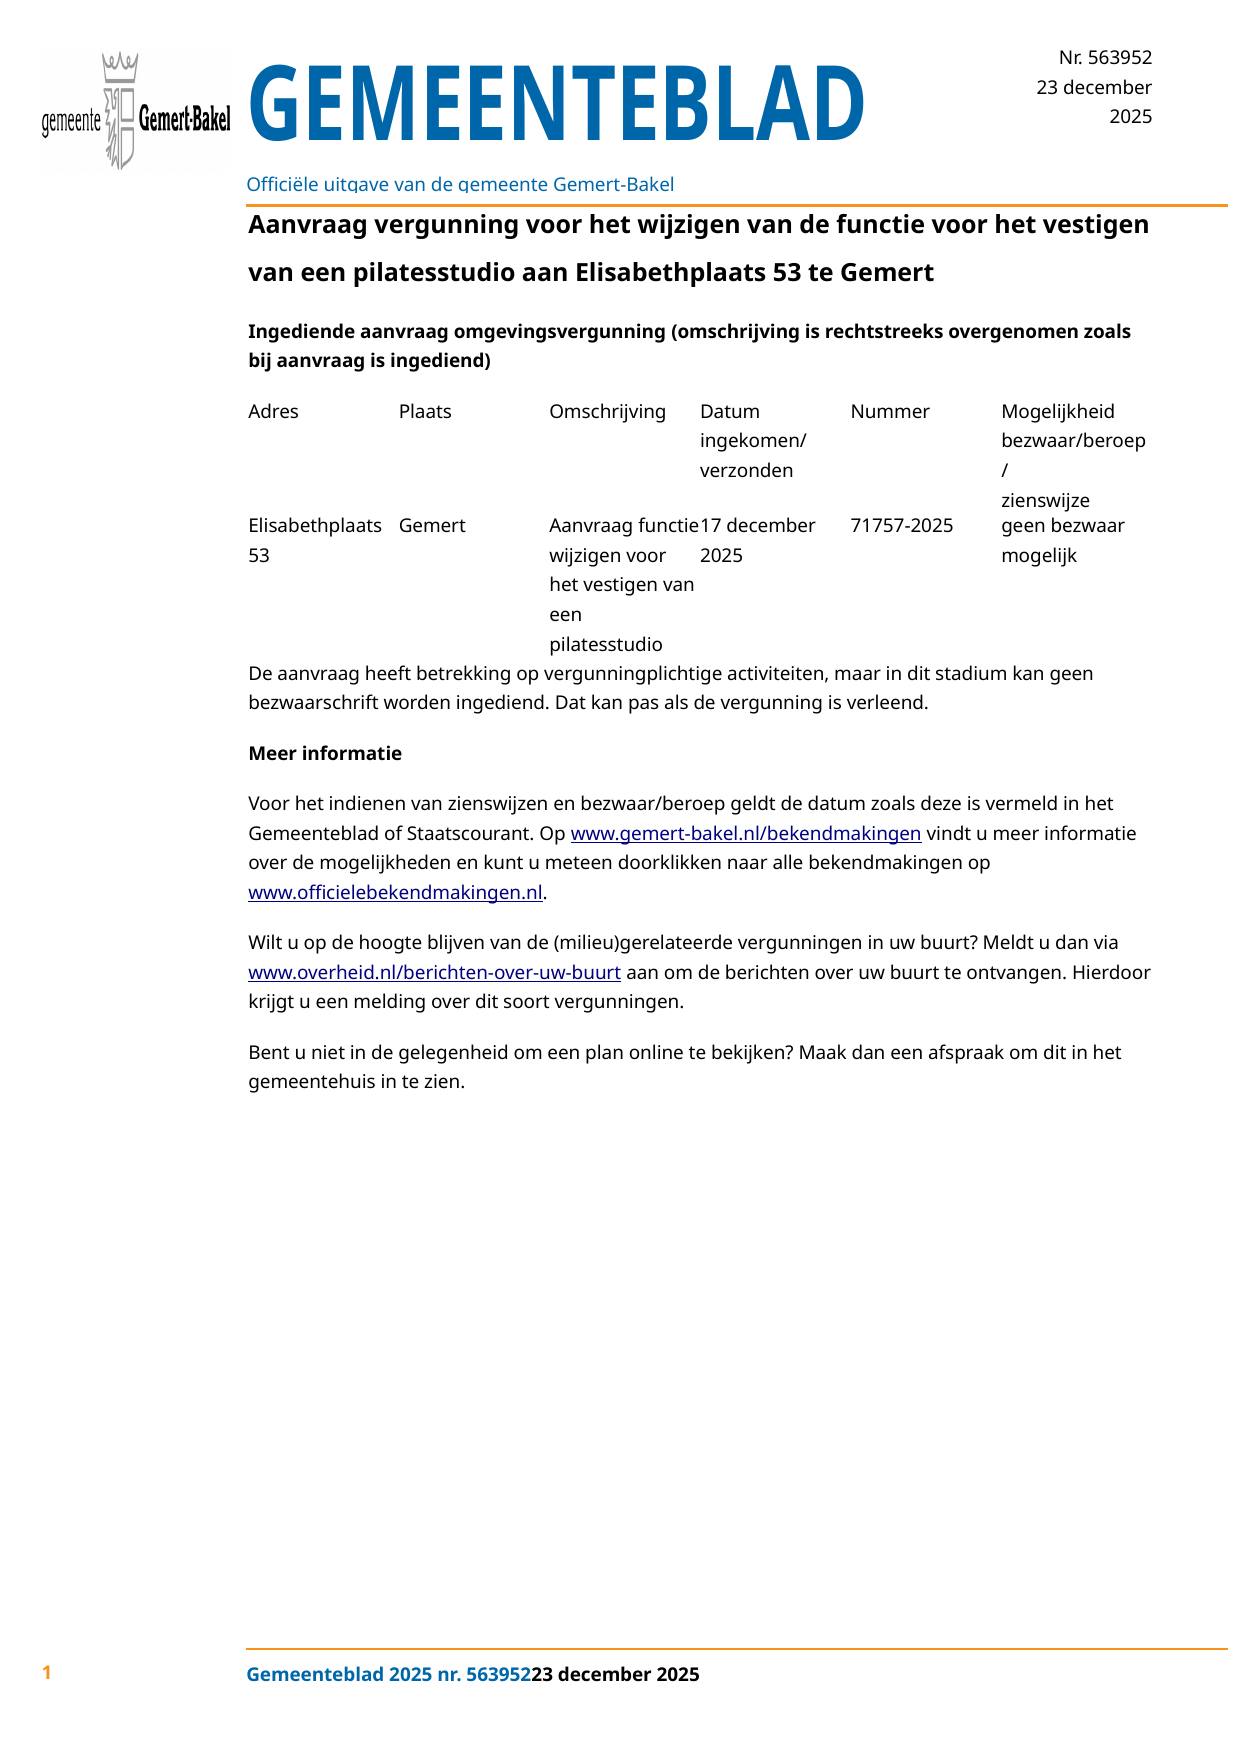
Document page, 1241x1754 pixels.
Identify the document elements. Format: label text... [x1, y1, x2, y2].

text Ingediende aanvraag omgevingsvergunning (omschrijving is rechtstreeks overgenomen zoals bij aanvraag is ingediend) [248, 318, 1152, 373]
text Wilt u op de hoogte blijven van de (milieu)gerelateerde vergunningen in uw buurt? Meldt u dan via www.overheid.nl/berichten-over-uw-buurt aan om de berichten over uw buurt te ontvangen. Hierdoor krijgt u een melding over dit soort vergunningen. [248, 929, 1152, 1014]
text De aanvraag heeft betrekking op vergunningplichtige activiteiten, maar in dit stadium kan geen bezwaarschrift worden ingediend. Dat kan pas als de vergunning is verleend. [248, 660, 1152, 715]
table_cell Aanvraag functie wijzigen voor het vestigen van een pilatesstudio [549, 513, 700, 657]
text Aanvraag vergunning voor het wijzigen van de functie voor het vestigen van een pilatesstudio aan Elisabethplaats 53 te Gemert [248, 207, 1152, 288]
text Bent u niet in de gelegenheid om een plan online te bekijken? Maak dan een afspraak om dit in het gemeentehuis in te zien. [248, 1039, 1152, 1094]
picture [41, 47, 231, 172]
table_header Mogelijkheid bezwaar/beroep/ zienswijze [1001, 398, 1152, 512]
table_cell Elisabethplaats 53 [248, 513, 398, 657]
table_header Omschrijving [549, 398, 700, 512]
table_cell 71757-2025 [850, 513, 1001, 657]
table_header Plaats [399, 398, 549, 512]
table_cell Gemert [399, 513, 549, 657]
table_cell 17 december 2025 [700, 513, 850, 657]
table_header Nummer [850, 398, 1001, 512]
text Voor het indienen van zienswijzen en bezwaar/beroep geldt de datum zoals deze is vermeld in het Gemeenteblad of Staatscourant. Op www.gemert-bakel.nl/bekendmakingen vindt u meer informatie over de mogelijkheden en kunt u meteen doorklikken naar alle bekendmakingen op www.officielebekendmakingen.nl. [248, 790, 1152, 905]
table_header Datum ingekomen/ verzonden [700, 398, 850, 512]
table_cell geen bezwaar mogelijk [1001, 513, 1152, 657]
text Meer informatie [248, 740, 1152, 766]
table_header Adres [248, 398, 398, 512]
